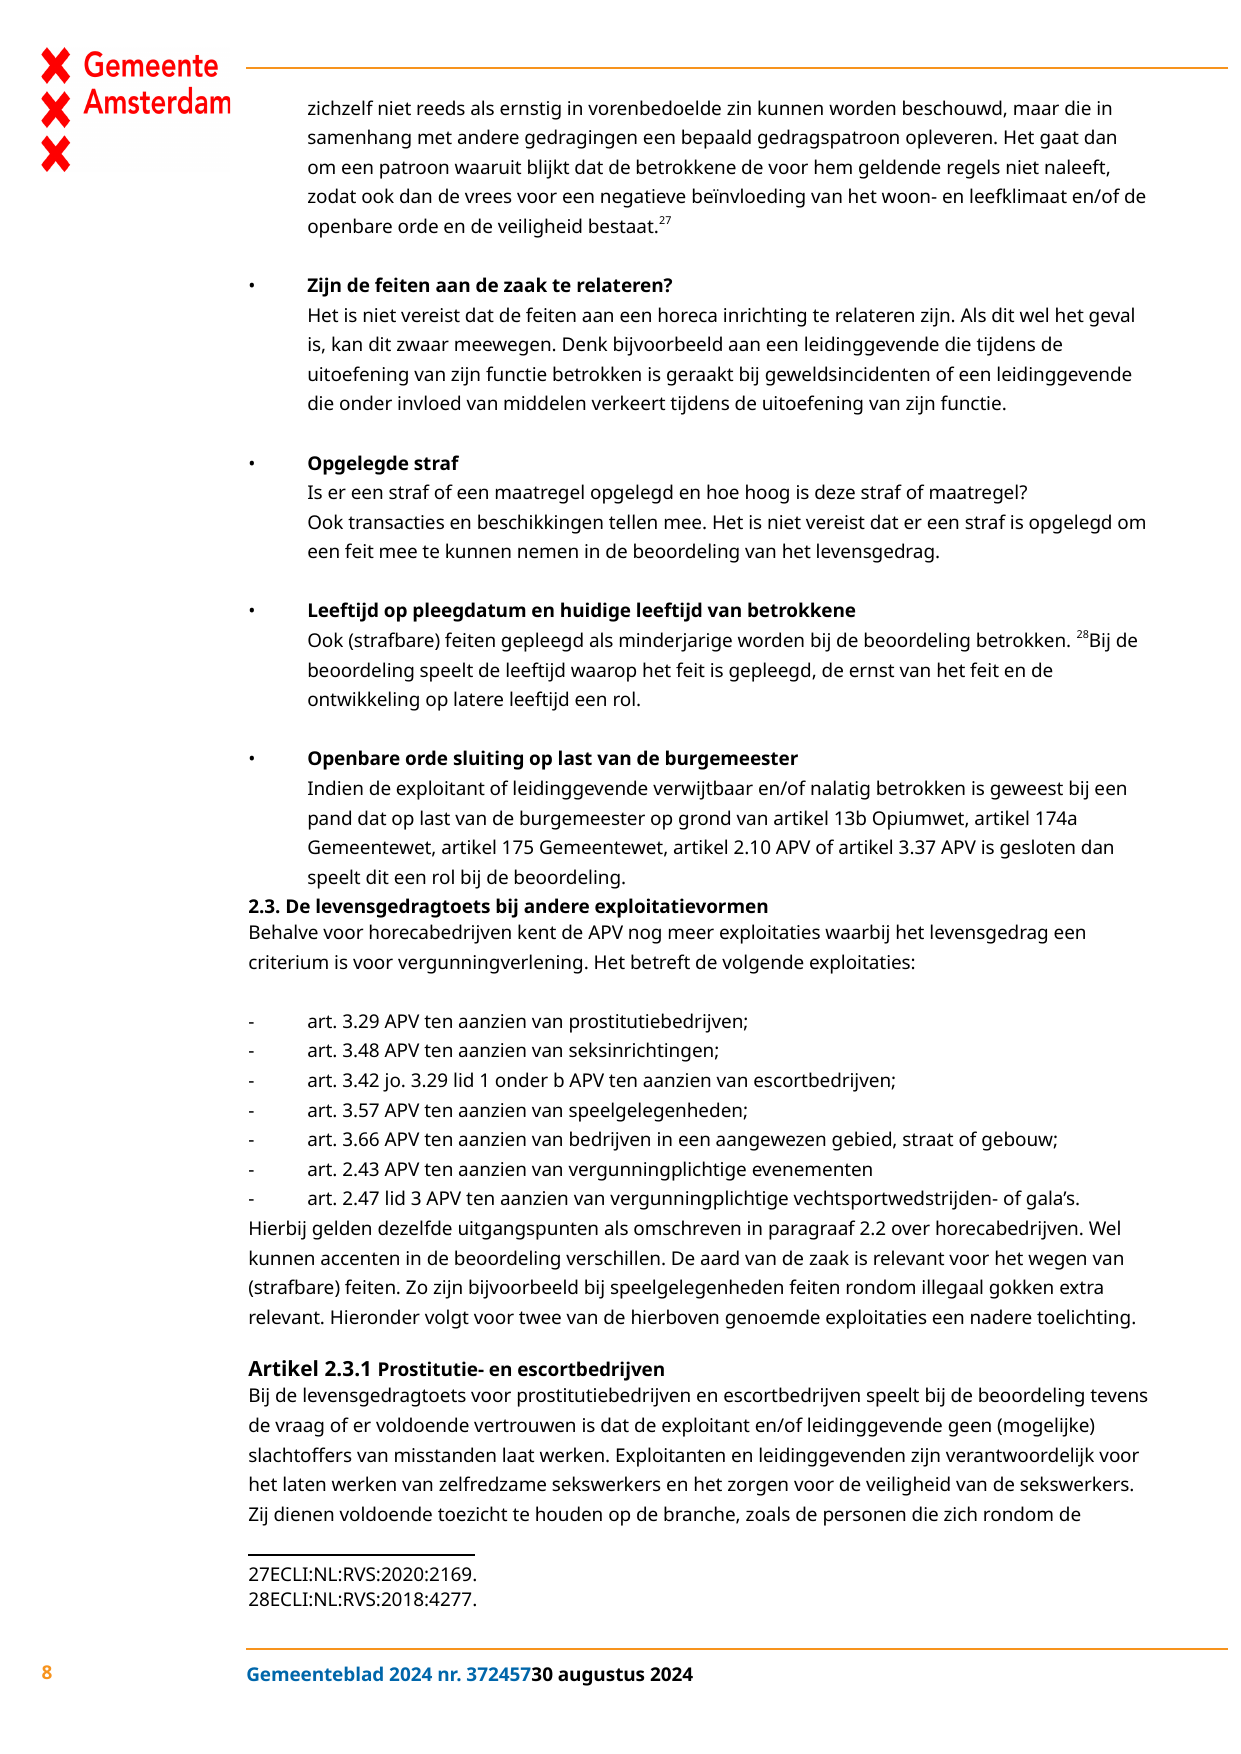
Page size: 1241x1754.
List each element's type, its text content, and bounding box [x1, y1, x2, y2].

list art. 3.29 APV ten aanzien van prostitutiebedrijven; [248, 1008, 1152, 1034]
list Ook transacties en beschikkingen tellen mee. Het is niet vereist dat er een straf is opgelegd om een feit mee te kunnen nemen in de beoordeling van het levensgedrag. [248, 509, 1152, 564]
list Het is niet vereist dat de feiten aan een horeca inrichting te relateren zijn. Als dit wel het geval is, kan dit zwaar meewegen. Denk bijvoorbeeld aan een leidinggevende die tijdens de uitoefening van zijn functie betrokken is geraakt bij geweldsincidenten of een leidinggevende die onder invloed van middelen verkeert tijdens de uitoefening van zijn functie. [248, 302, 1152, 416]
list Is er een straf of een maatregel opgelegd en hoe hoog is deze straf of maatregel? [248, 479, 1152, 505]
list ECLI:NL:RVS:2020:2169. [248, 1561, 1152, 1586]
text Hierbij gelden dezelfde uitgangspunten als omschreven in paragraaf 2.2 over horecabedrijven. Wel kunnen accenten in de beoordeling verschillen. De aard van de zaak is relevant voor het wegen van (strafbare) feiten. Zo zijn bijvoorbeeld bij speelgelegenheden feiten rondom illegaal gokken extra relevant. Hieronder volgt voor twee van de hierboven genoemde exploitaties een nadere toelichting. [248, 1215, 1152, 1329]
text Behalve voor horecabedrijven kent de APV nog meer exploitaties waarbij het levensgedrag een criterium is voor vergunningverlening. Het betreft de volgende exploitaties: [248, 919, 1152, 974]
list art. 3.66 APV ten aanzien van bedrijven in een aangewezen gebied, straat of gebouw; [248, 1126, 1152, 1152]
list ECLI:NL:RVS:2018:4277. [248, 1586, 1152, 1612]
text Bij de levensgedragtoets voor prostitutiebedrijven en escortbedrijven speelt bij de beoordeling tevens de vraag of er voldoende vertrouwen is dat de exploitant en/of leidinggevende geen (mogelijke) slachtoffers van misstanden laat werken. Exploitanten en leidinggevenden zijn verantwoordelijk voor het laten werken van zelfredzame sekswerkers en het zorgen voor de veiligheid van de sekswerkers. Zij dienen voldoende toezicht te houden op de branche, zoals de personen die zich rondom de [248, 1383, 1152, 1527]
text Artikel 2.3.1 Prostitutie- en escortbedrijven [248, 1354, 1152, 1383]
list Indien de exploitant of leidinggevende verwijtbaar en/of nalatig betrokken is geweest bij een pand dat op last van de burgemeester op grond van artikel 13b Opiumwet, artikel 174a Gemeentewet, artikel 175 Gemeentewet, artikel 2.10 APV of artikel 3.37 APV is gesloten dan speelt dit een rol bij de beoordeling. [248, 775, 1152, 890]
list art. 2.47 lid 3 APV ten aanzien van vergunningplichtige vechtsportwedstrijden- of gala’s. [248, 1186, 1152, 1211]
list art. 3.57 APV ten aanzien van speelgelegenheden; [248, 1097, 1152, 1122]
list art. 3.42 jo. 3.29 lid 1 onder b APV ten aanzien van escortbedrijven; [248, 1067, 1152, 1093]
list Zijn de feiten aan de zaak te relateren? [248, 272, 1152, 298]
list art. 2.43 APV ten aanzien van vergunningplichtige evenementen [248, 1156, 1152, 1182]
list Opgelegde straf [248, 450, 1152, 476]
list zichzelf niet reeds als ernstig in vorenbedoelde zin kunnen worden beschouwd, maar die in samenhang met andere gedragingen een bepaald gedragspatroon opleveren. Het gaat dan om een patroon waaruit blijkt dat de betrokkene de voor hem geldende regels niet naleeft, zodat ook dan de vrees voor een negatieve beïnvloeding van het woon- en leefklimaat en/of de openbare orde en de veiligheid bestaat. [248, 95, 1152, 239]
text 2.3. De levensgedragtoets bij andere exploitatievormen [248, 893, 1152, 919]
list Ook (strafbare) feiten gepleegd als minderjarige worden bij de beoordeling betrokken. Bij de beoordeling speelt de leeftijd waarop het feit is gepleegd, de ernst van het feit en de ontwikkeling op latere leeftijd een rol. [248, 627, 1152, 712]
list Leeftijd op pleegdatum en huidige leeftijd van betrokkene [248, 598, 1152, 623]
list Openbare orde sluiting op last van de burgemeester [248, 746, 1152, 771]
list art. 3.48 APV ten aanzien van seksinrichtingen; [248, 1038, 1152, 1063]
picture [41, 47, 231, 172]
